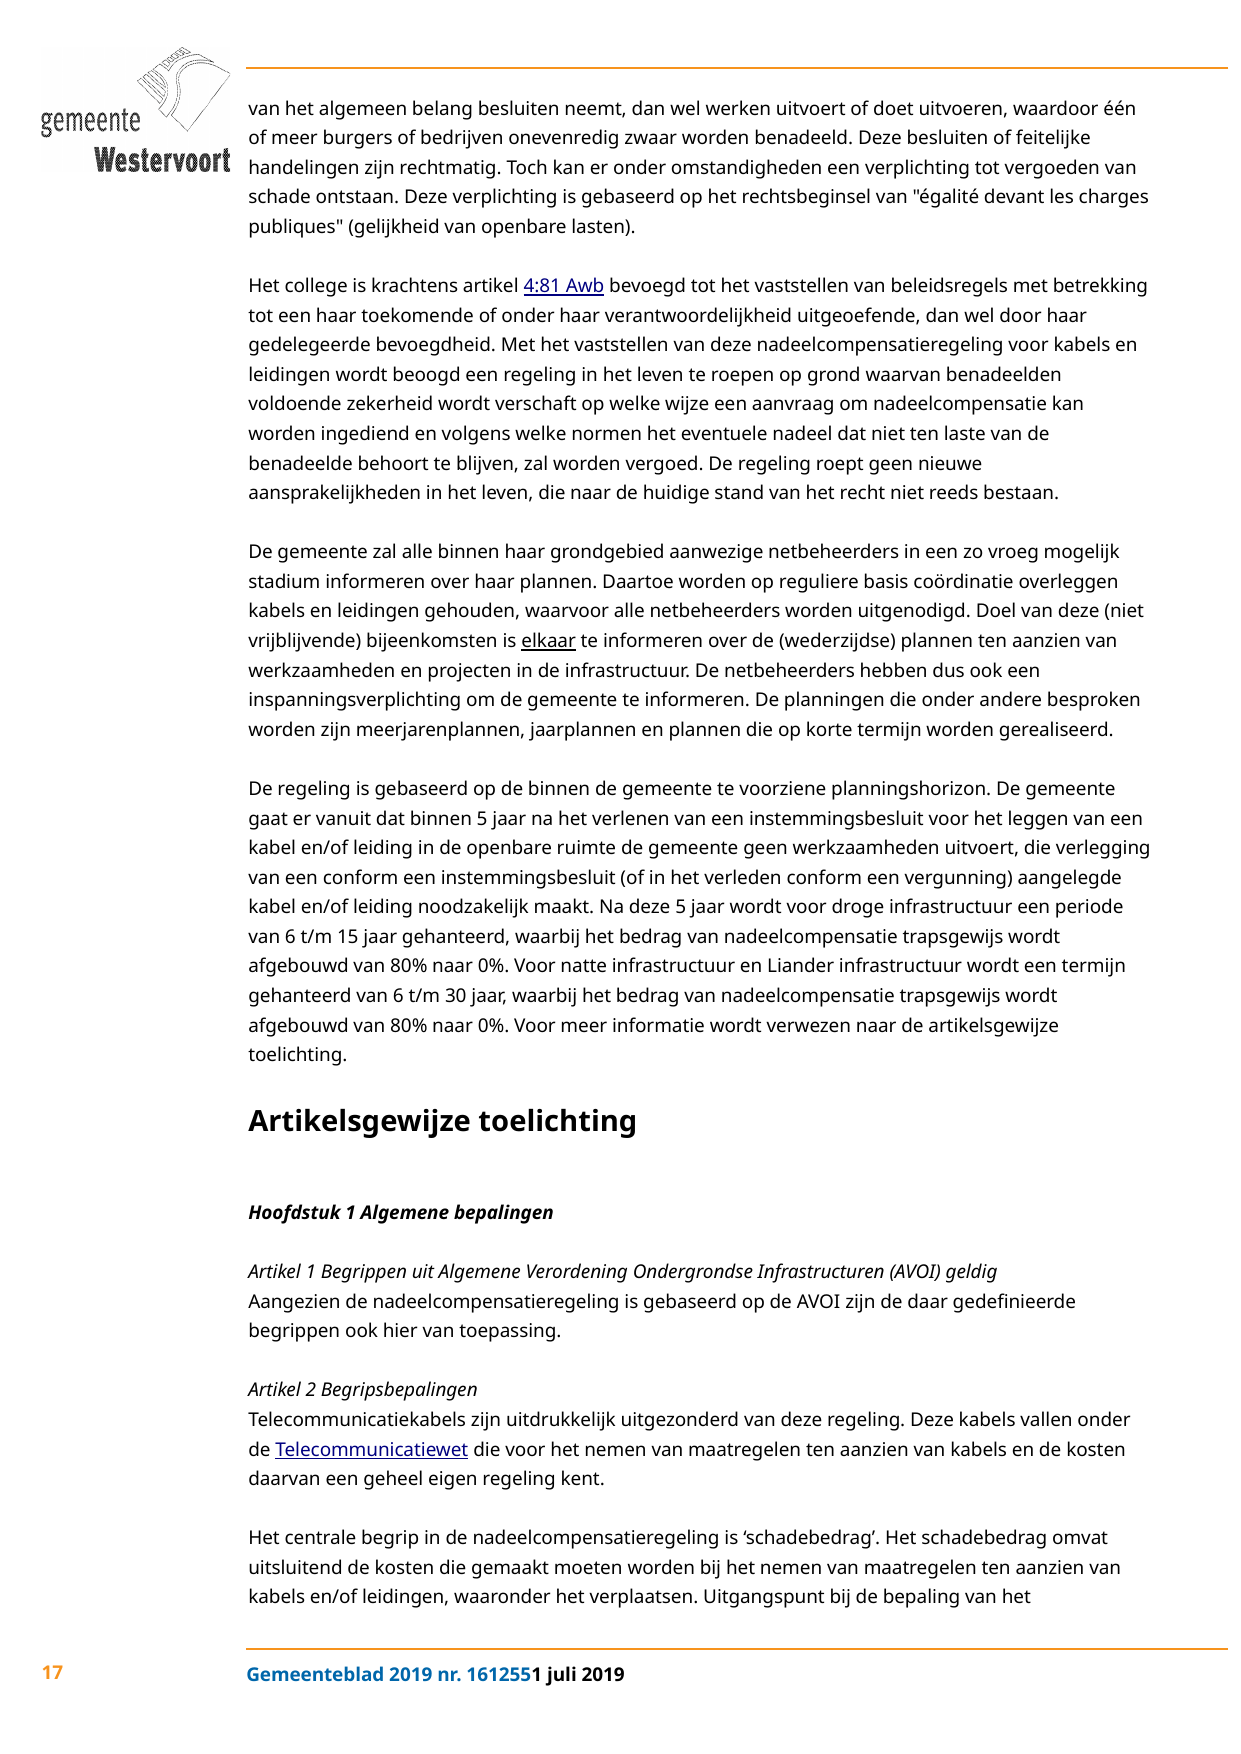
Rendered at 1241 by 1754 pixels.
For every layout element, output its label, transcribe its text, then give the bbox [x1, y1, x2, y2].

text De gemeente zal alle binnen haar grondgebied aanwezige netbeheerders in een zo vroeg mogelijk stadium informeren over haar plannen. Daartoe worden op reguliere basis coördinatie overleggen kabels en leidingen gehouden, waarvoor alle netbeheerders worden uitgenodigd. Doel van deze (niet vrijblijvende) bijeenkomsten is elkaar te informeren over de (wederzijdse) plannen ten aanzien van werkzaamheden en projecten in de infrastructuur. De netbeheerders hebben dus ook een inspanningsverplichting om de gemeente te informeren. De planningen die onder andere besproken worden zijn meerjarenplannen, jaarplannen en plannen die op korte termijn worden gerealiseerd. [248, 538, 1152, 742]
text Artikelsgewijze toelichting [248, 1101, 1152, 1140]
picture [41, 47, 231, 172]
text van het algemeen belang besluiten neemt, dan wel werken uitvoert of doet uitvoeren, waardoor één of meer burgers of bedrijven onevenredig zwaar worden benadeeld. Deze besluiten of feitelijke handelingen zijn rechtmatig. Toch kan er onder omstandigheden een verplichting tot vergoeden van schade ontstaan. Deze verplichting is gebaseerd op het rechtsbeginsel van "égalité devant les charges publiques" (gelijkheid van openbare lasten). [248, 95, 1152, 239]
text Aangezien de nadeelcompensatieregeling is gebaseerd op de AVOI zijn de daar gedefinieerde begrippen ook hier van toepassing. [248, 1288, 1152, 1343]
text Het college is krachtens artikel 4:81 Awb bevoegd tot het vaststellen van beleidsregels met betrekking tot een haar toekomende of onder haar verantwoordelijkheid uitgeoefende, dan wel door haar gedelegeerde bevoegdheid. Met het vaststellen van deze nadeelcompensatieregeling voor kabels en leidingen wordt beoogd een regeling in het leven te roepen op grond waarvan benadeelden voldoende zekerheid wordt verschaft op welke wijze een aanvraag om nadeelcompensatie kan worden ingediend en volgens welke normen het eventuele nadeel dat niet ten laste van de benadeelde behoort te blijven, zal worden vergoed. De regeling roept geen nieuwe aansprakelijkheden in het leven, die naar de huidige stand van het recht niet reeds bestaan. [248, 272, 1152, 505]
text Telecommunicatiekabels zijn uitdrukkelijk uitgezonderd van deze regeling. Deze kabels vallen onder de Telecommunicatiewet die voor het nemen van maatregelen ten aanzien van kabels en de kosten daarvan een geheel eigen regeling kent. [248, 1406, 1152, 1491]
text De regeling is gebaseerd op de binnen de gemeente te voorziene planningshorizon. De gemeente gaat er vanuit dat binnen 5 jaar na het verlenen van een instemmingsbesluit voor het leggen van een kabel en/of leiding in de openbare ruimte de gemeente geen werkzaamheden uitvoert, die verlegging van een conform een instemmingsbesluit (of in het verleden conform een vergunning) aangelegde kabel en/of leiding noodzakelijk maakt. Na deze 5 jaar wordt voor droge infrastructuur een periode van 6 t/m 15 jaar gehanteerd, waarbij het bedrag van nadeelcompensatie trapsgewijs wordt afgebouwd van 80% naar 0%. Voor natte infrastructuur en Liander infrastructuur wordt een termijn gehanteerd van 6 t/m 30 jaar, waarbij het bedrag van nadeelcompensatie trapsgewijs wordt afgebouwd van 80% naar 0%. Voor meer informatie wordt verwezen naar de artikelsgewijze toelichting. [248, 775, 1152, 1067]
text Artikel 1 Begrippen uit Algemene Verordening Ondergrondse Infrastructuren (AVOI) geldig [248, 1258, 1152, 1284]
text Hoofdstuk 1 Algemene bepalingen [248, 1199, 1152, 1225]
text Het centrale begrip in de nadeelcompensatieregeling is ‘schadebedrag’. Het schadebedrag omvat uitsluitend de kosten die gemaakt moeten worden bij het nemen van maatregelen ten aanzien van kabels en/of leidingen, waaronder het verplaatsen. Uitgangspunt bij de bepaling van het [248, 1524, 1152, 1609]
text Artikel 2 Begripsbepalingen [248, 1377, 1152, 1402]
